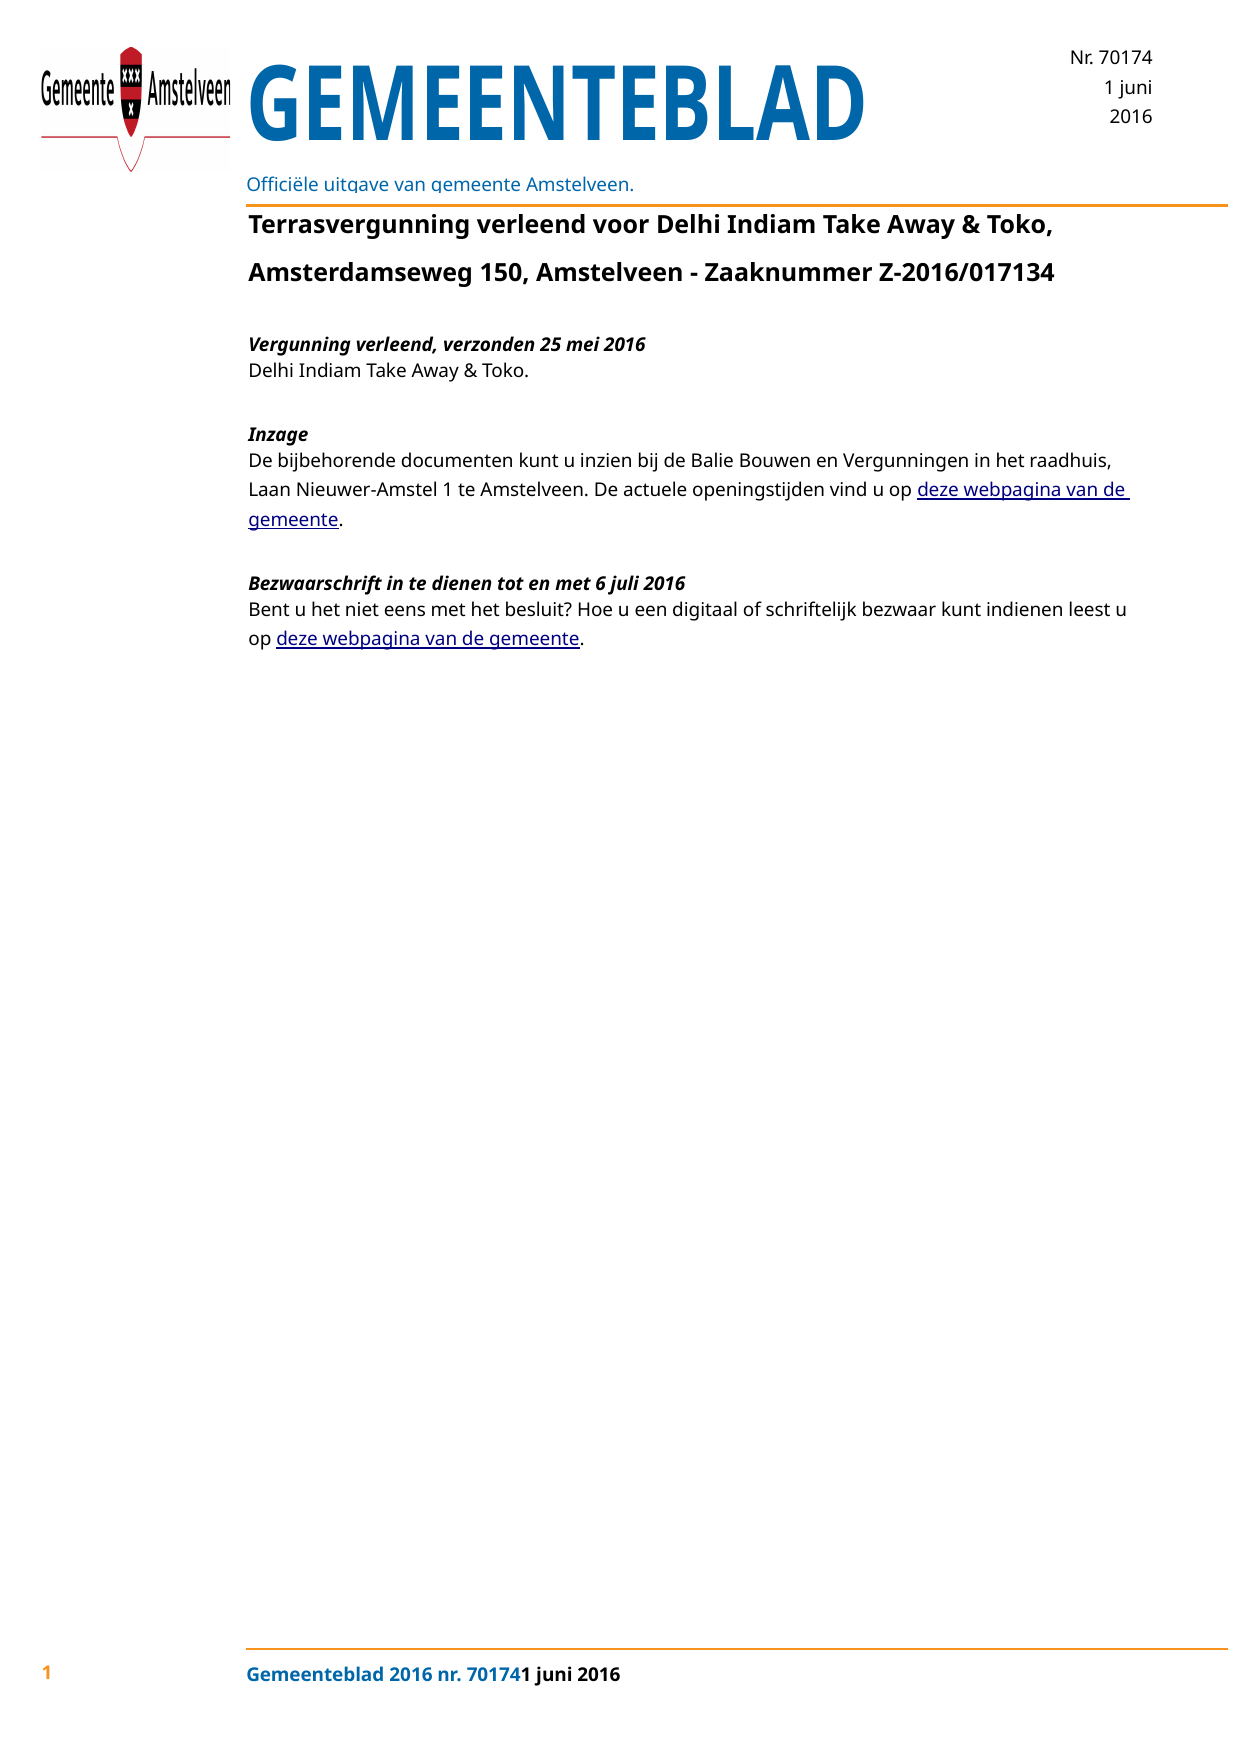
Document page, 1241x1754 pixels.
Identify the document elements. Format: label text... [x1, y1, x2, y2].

text Bent u het niet eens met het besluit? Hoe u een digitaal of schriftelijk bezwaar kunt indienen leest u op deze webpagina van de gemeente. [248, 596, 1152, 651]
text Delhi Indiam Take Away & Toko. [248, 357, 1152, 383]
text Terrasvergunning verleend voor Delhi Indiam Take Away & Toko, Amsterdamseweg 150, Amstelveen - Zaaknummer Z-2016/017134 [248, 207, 1152, 288]
text Bezwaarschrift in te dienen tot en met 6 juli 2016 [248, 570, 1152, 596]
text Vergunning verleend, verzonden 25 mei 2016 [248, 331, 1152, 357]
picture [41, 47, 231, 172]
text Inzage [248, 421, 1152, 447]
text De bijbehorende documenten kunt u inzien bij de Balie Bouwen en Vergunningen in het raadhuis, Laan Nieuwer-Amstel 1 te Amstelveen. De actuele openingstijden vind u op deze webpagina van de gemeente. [248, 447, 1152, 532]
